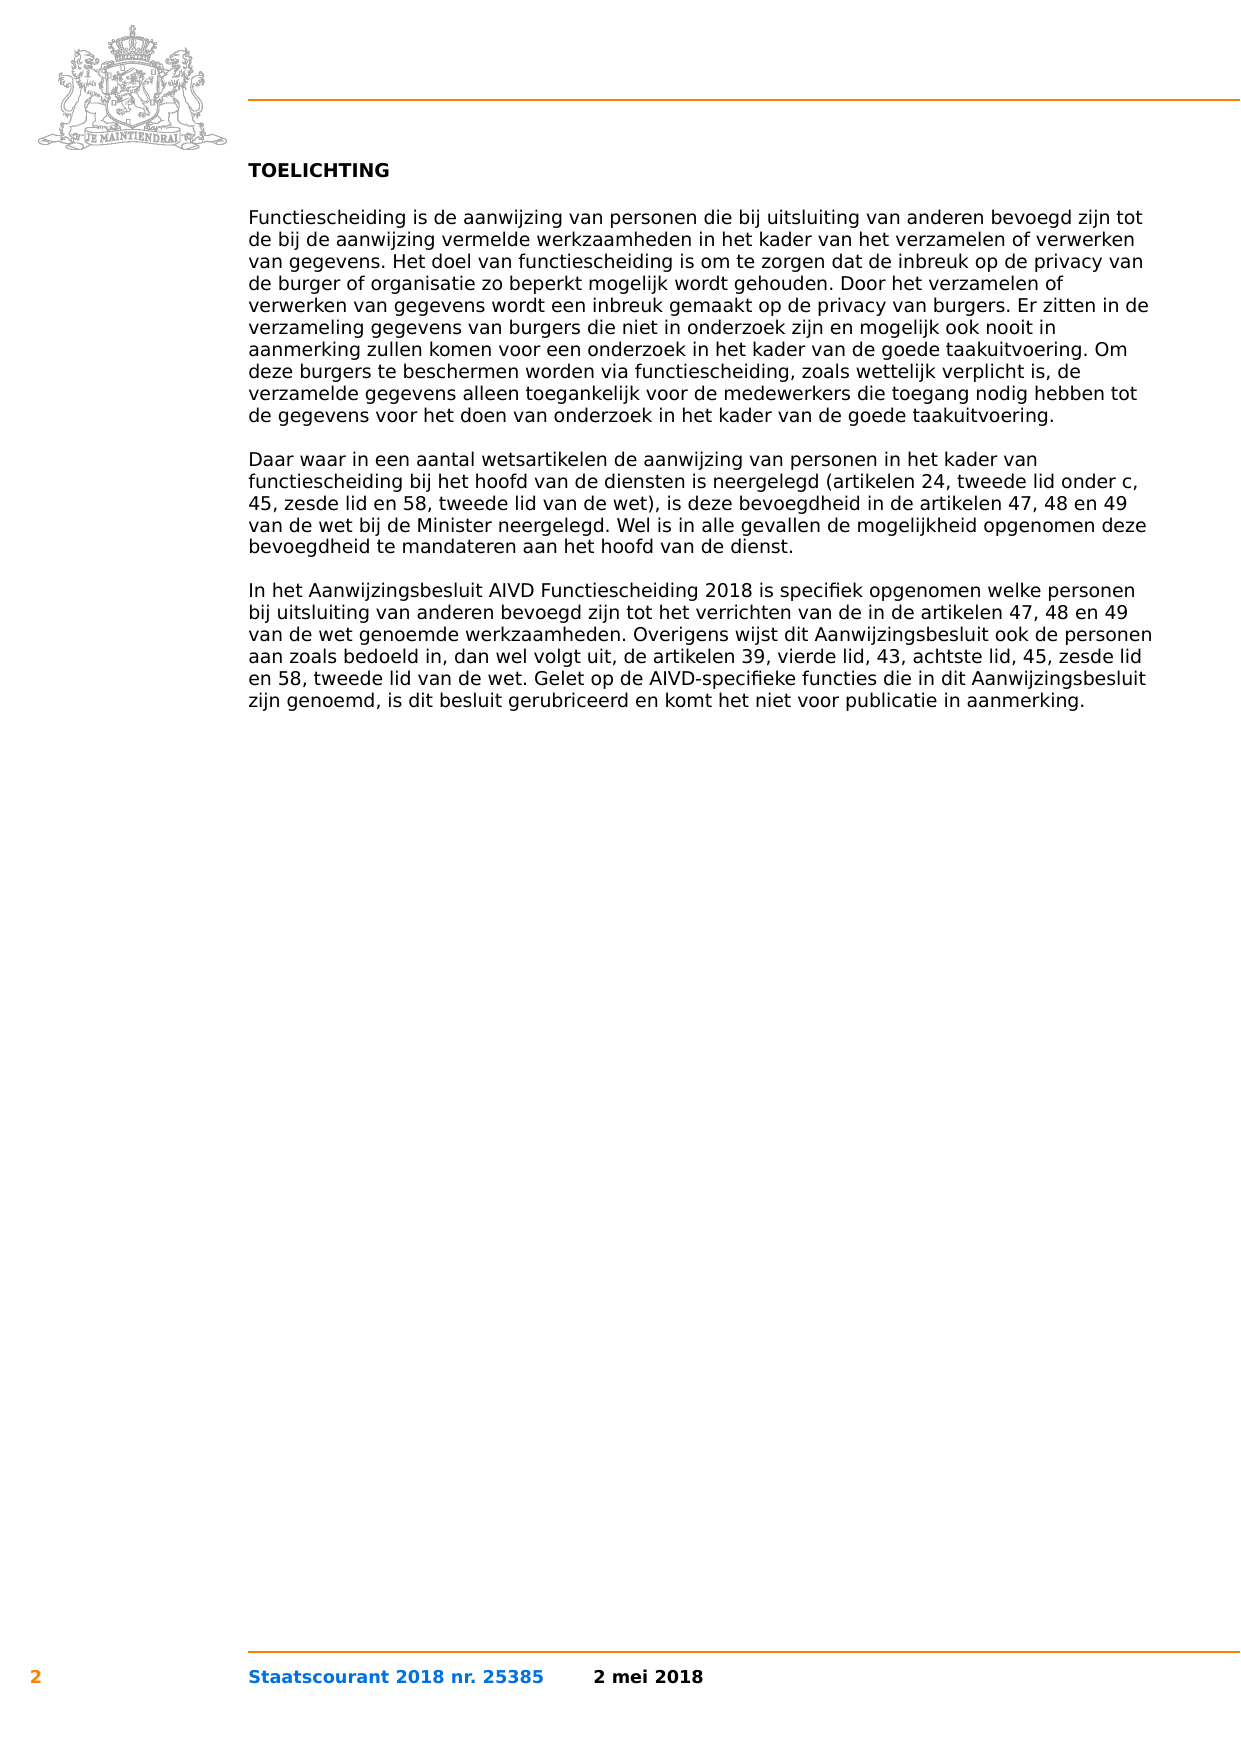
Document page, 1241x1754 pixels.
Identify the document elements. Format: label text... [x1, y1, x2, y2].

text Daar waar in een aantal wetsartikelen de aanwijzing van personen in het kader van functiescheiding bij het hoofd van de diensten is neergelegd (artikelen 24, tweede lid onder c, 45, zesde lid en 58, tweede lid van de wet), is deze bevoegdheid in de artikelen 47, 48 en 49 van de wet bij de Minister neergelegd. Wel is in alle gevallen de mogelijkheid opgenomen deze bevoegdheid te mandateren aan het hoofd van de dienst. [248, 448, 1163, 558]
text In het Aanwijzingsbesluit AIVD Functiescheiding 2018 is specifiek opgenomen welke personen bij uitsluiting van anderen bevoegd zijn tot het verrichten van de in de artikelen 47, 48 en 49 van de wet genoemde werkzaamheden. Overigens wijst dit Aanwijzingsbesluit ook de personen aan zoals bedoeld in, dan wel volgt uit, de artikelen 39, vierde lid, 43, achtste lid, 45, zesde lid en 58, tweede lid van de wet. Gelet op de AIVD-specifieke functies die in dit Aanwijzingsbesluit zijn genoemd, is dit besluit gerubriceerd en komt het niet voor publicatie in aanmerking. [248, 580, 1163, 712]
picture [38, 25, 227, 150]
text Functiescheiding is de aanwijzing van personen die bij uitsluiting van anderen bevoegd zijn tot de bij de aanwijzing vermelde werkzaamheden in het kader van het verzamelen of verwerken van gegevens. Het doel van functiescheiding is om te zorgen dat de inbreuk op de privacy van de burger of organisatie zo beperkt mogelijk wordt gehouden. Door het verzamelen of verwerken van gegevens wordt een inbreuk gemaakt op de privacy van burgers. Er zitten in de verzameling gegevens van burgers die niet in onderzoek zijn en mogelijk ook nooit in aanmerking zullen komen voor een onderzoek in het kader van de goede taakuitvoering. Om deze burgers te beschermen worden via functiescheiding, zoals wettelijk verplicht is, de verzamelde gegevens alleen toegankelijk voor de medewerkers die toegang nodig hebben tot de gegevens voor het doen van onderzoek in het kader van de goede taakuitvoering. [248, 207, 1163, 427]
subtitle TOELICHTING [248, 160, 1163, 182]
